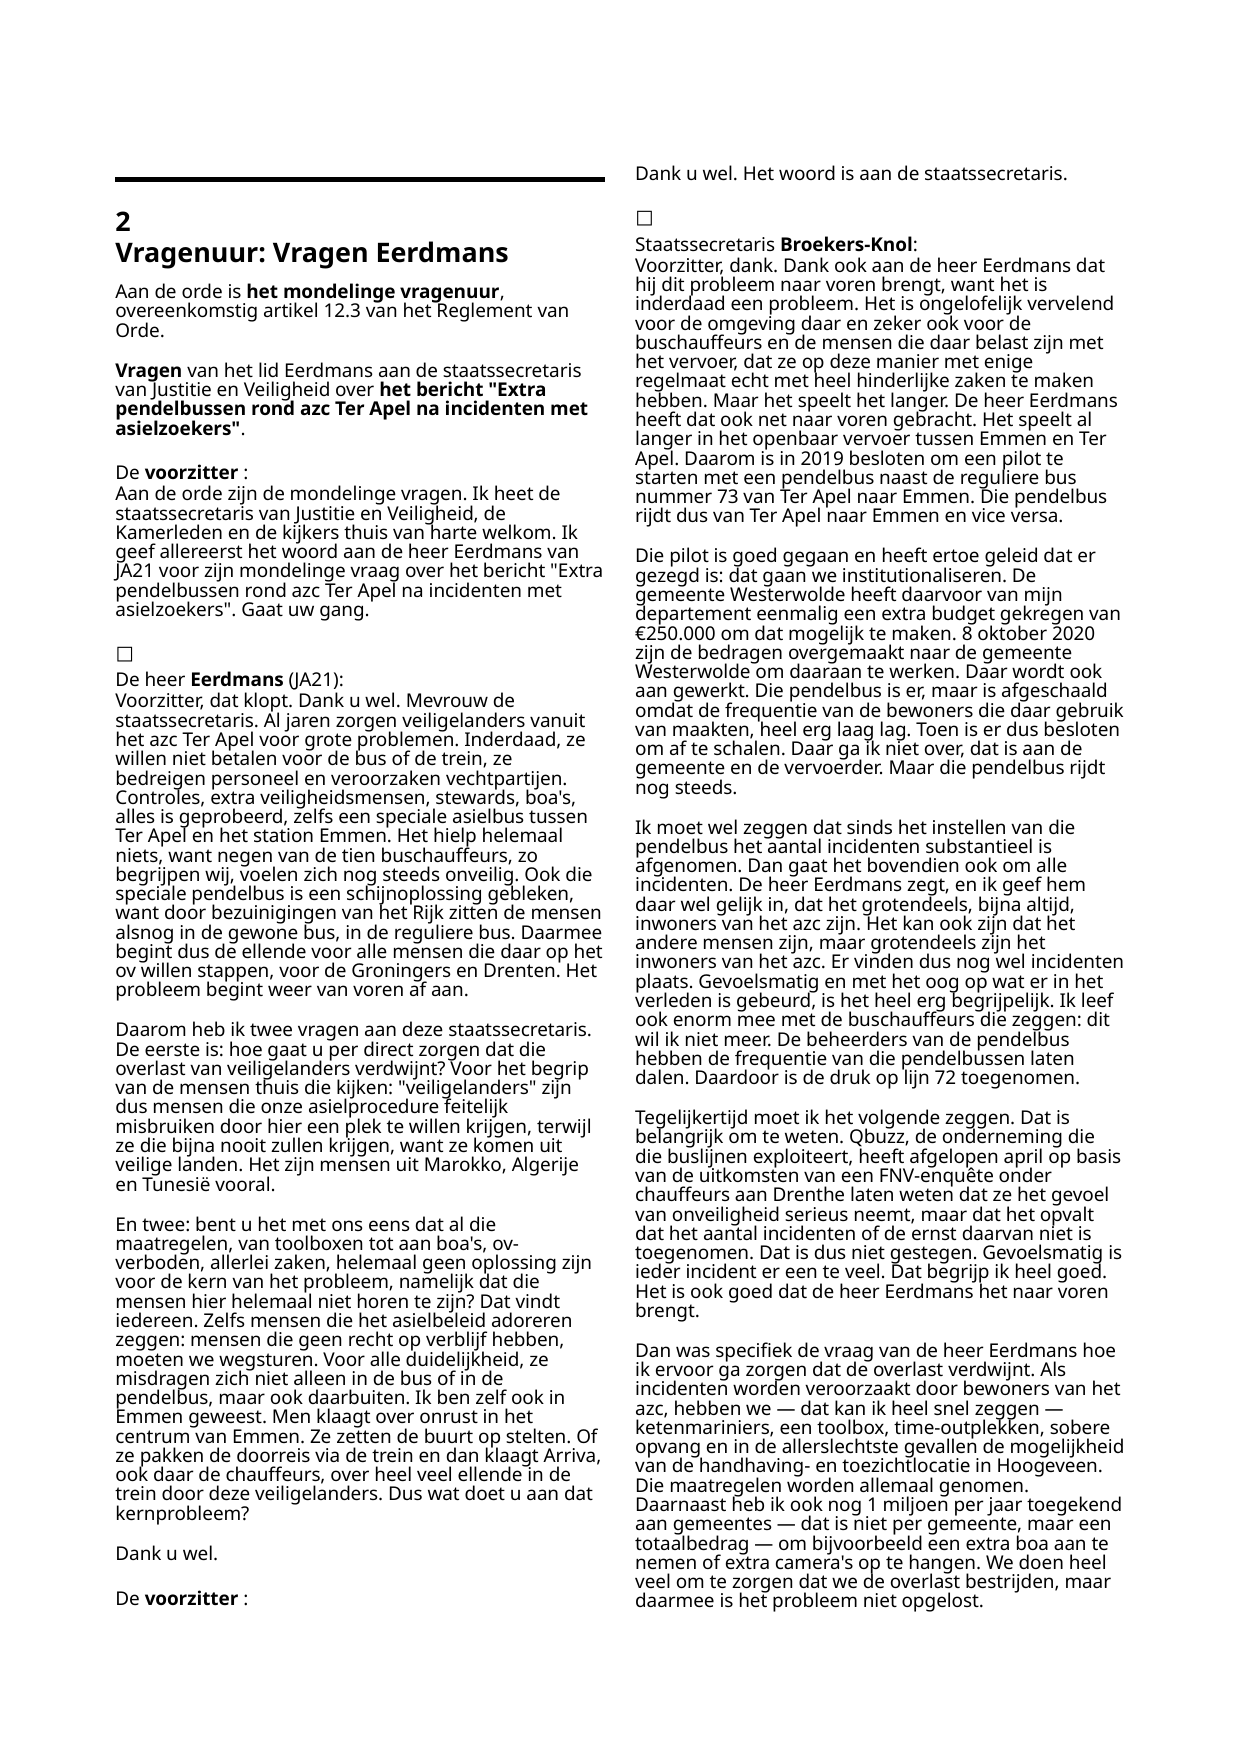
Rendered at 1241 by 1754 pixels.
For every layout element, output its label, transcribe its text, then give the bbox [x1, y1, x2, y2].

text Ik moet wel zeggen dat sinds het instellen van die pendelbus het aantal incidenten substantieel is afgenomen. Dan gaat het bovendien ook om alle incidenten. De heer Eerdmans zegt, en ik geef hem daar wel gelijk in, dat het grotendeels, bijna altijd, inwoners van het azc zijn. Het kan ook zijn dat het andere mensen zijn, maar grotendeels zijn het inwoners van het azc. Er vinden dus nog wel incidenten plaats. Gevoelsmatig en met het oog op wat er in het verleden is gebeurd, is het heel erg begrijpelijk. Ik leef ook enorm mee met de buschauffeurs die zeggen: dit wil ik niet meer. De beheerders van de pendelbus hebben de frequentie van die pendelbussen laten dalen. Daardoor is de druk op lijn 72 toegenomen. [635, 819, 1125, 1088]
text 2 [115, 203, 605, 239]
text Vragen van het lid Eerdmans aan de staatssecretaris van Justitie en Veiligheid over het bericht "Extra pendelbussen rond azc Ter Apel na incidenten met asielzoekers". [115, 362, 605, 439]
text Aan de orde is het mondelinge vragenuur, overeenkomstig artikel 12.3 van het Reglement van Orde. [115, 283, 605, 341]
text Staatssecretaris Broekers-Knol: [635, 231, 1125, 257]
text De heer Eerdmans (JA21): [115, 667, 605, 692]
text Die pilot is goed gegaan en heeft ertoe geleid dat er gezegd is: dat gaan we institutionaliseren. De gemeente Westerwolde heeft daarvoor van mijn departement eenmalig een extra budget gekregen van €250.000 om dat mogelijk te maken. 8 oktober 2020 zijn de bedragen overgemaakt naar de gemeente Westerwolde om daaraan te werken. Daar wordt ook aan gewerkt. Die pendelbus is er, maar is afgeschaald omdat de frequentie van de bewoners die daar gebruik van maakten, heel erg laag lag. Toen is er dus besloten om af te schalen. Daar ga ik niet over, dat is aan de gemeente en de vervoerder. Maar die pendelbus rijdt nog steeds. [635, 547, 1125, 798]
text ⬜ [635, 205, 1125, 231]
text En twee: bent u het met ons eens dat al die maatregelen, van toolboxen tot aan boa's, ov-verboden, allerlei zaken, helemaal geen oplossing zijn voor de kern van het probleem, namelijk dat die mensen hier helemaal niet horen te zijn? Dat vindt iedereen. Zelfs mensen die het asielbeleid adoreren zeggen: mensen die geen recht op verblijf hebben, moeten we wegsturen. Voor alle duidelijkheid, ze misdragen zich niet alleen in de bus of in de pendelbus, maar ook daarbuiten. Ik ben zelf ook in Emmen geweest. Men klaagt over onrust in het centrum van Emmen. Ze zetten de buurt op stelten. Of ze pakken de doorreis via de trein en dan klaagt Arriva, ook daar de chauffeurs, over heel veel ellende in de trein door deze veiligelanders. Dus wat doet u aan dat kernprobleem? [115, 1216, 605, 1524]
text Dank u wel. Het woord is aan de staatssecretaris. [635, 165, 1125, 184]
text Vragenuur: Vragen Eerdmans [115, 239, 605, 283]
text Daarom heb ik twee vragen aan deze staatssecretaris. De eerste is: hoe gaat u per direct zorgen dat die overlast van veiligelanders verdwijnt? Voor het begrip van de mensen thuis die kijken: "veiligelanders" zijn dus mensen die onze asielprocedure feitelijk misbruiken door hier een plek te willen krijgen, terwijl ze die bijna nooit zullen krijgen, want ze komen uit veilige landen. Het zijn mensen uit Marokko, Algerije en Tunesië vooral. [115, 1021, 605, 1195]
text Aan de orde zijn de mondelinge vragen. Ik heet de staatssecretaris van Justitie en Veiligheid, de Kamerleden en de kijkers thuis van harte welkom. Ik geef allereerst het woord aan de heer Eerdmans van JA21 voor zijn mondelinge vraag over het bericht "Extra pendelbussen rond azc Ter Apel na incidenten met asielzoekers". Gaat uw gang. [115, 485, 605, 620]
text Voorzitter, dat klopt. Dank u wel. Mevrouw de staatssecretaris. Al jaren zorgen veiligelanders vanuit het azc Ter Apel voor grote problemen. Inderdaad, ze willen niet betalen voor de bus of de trein, ze bedreigen personeel en veroorzaken vechtpartijen. Controles, extra veiligheidsmensen, stewards, boa's, alles is geprobeerd, zelfs een speciale asielbus tussen Ter Apel en het station Emmen. Het hielp helemaal niets, want negen van de tien buschauffeurs, zo begrijpen wij, voelen zich nog steeds onveilig. Ook die speciale pendelbus is een schijnoplossing gebleken, want door bezuinigingen van het Rijk zitten de mensen alsnog in de gewone bus, in de reguliere bus. Daarmee begint dus de ellende voor alle mensen die daar op het ov willen stappen, voor de Groningers en Drenten. Het probleem begint weer van voren af aan. [115, 692, 605, 1001]
text ⬜ [115, 641, 605, 667]
text Tegelijkertijd moet ik het volgende zeggen. Dat is belangrijk om te weten. Qbuzz, de onderneming die die buslijnen exploiteert, heeft afgelopen april op basis van de uitkomsten van een FNV-enquête onder chauffeurs aan Drenthe laten weten dat ze het gevoel van onveiligheid serieus neemt, maar dat het opvalt dat het aantal incidenten of de ernst daarvan niet is toegenomen. Dat is dus niet gestegen. Gevoelsmatig is ieder incident er een te veel. Dat begrijp ik heel goed. Het is ook goed dat de heer Eerdmans het naar voren brengt. [635, 1109, 1125, 1321]
text Dank u wel. [115, 1545, 605, 1564]
text De voorzitter : [115, 1585, 605, 1611]
text Voorzitter, dank. Dank ook aan de heer Eerdmans dat hij dit probleem naar voren brengt, want het is inderdaad een probleem. Het is ongelofelijk vervelend voor de omgeving daar en zeker ook voor de buschauffeurs en de mensen die daar belast zijn met het vervoer, dat ze op deze manier met enige regelmaat echt met heel hinderlijke zaken te maken hebben. Maar het speelt het langer. De heer Eerdmans heeft dat ook net naar voren gebracht. Het speelt al langer in het openbaar vervoer tussen Emmen en Ter Apel. Daarom is in 2019 besloten om een pilot te starten met een pendelbus naast de reguliere bus nummer 73 van Ter Apel naar Emmen. Die pendelbus rijdt dus van Ter Apel naar Emmen en vice versa. [635, 257, 1125, 527]
text Dan was specifiek de vraag van de heer Eerdmans hoe ik ervoor ga zorgen dat de overlast verdwijnt. Als incidenten worden veroorzaakt door bewoners van het azc, hebben we — dat kan ik heel snel zeggen — ketenmariniers, een toolbox, time-outplekken, sobere opvang en in de allerslechtste gevallen de mogelijkheid van de handhaving- en toezichtlocatie in Hoogeveen. Die maatregelen worden allemaal genomen. Daarnaast heb ik ook nog 1 miljoen per jaar toegekend aan gemeentes — dat is niet per gemeente, maar een totaalbedrag — om bijvoorbeeld een extra boa aan te nemen of extra camera's op te hangen. We doen heel veel om te zorgen dat we de overlast bestrijden, maar daarmee is het probleem niet opgelost. [635, 1342, 1125, 1612]
text De voorzitter : [115, 459, 605, 485]
